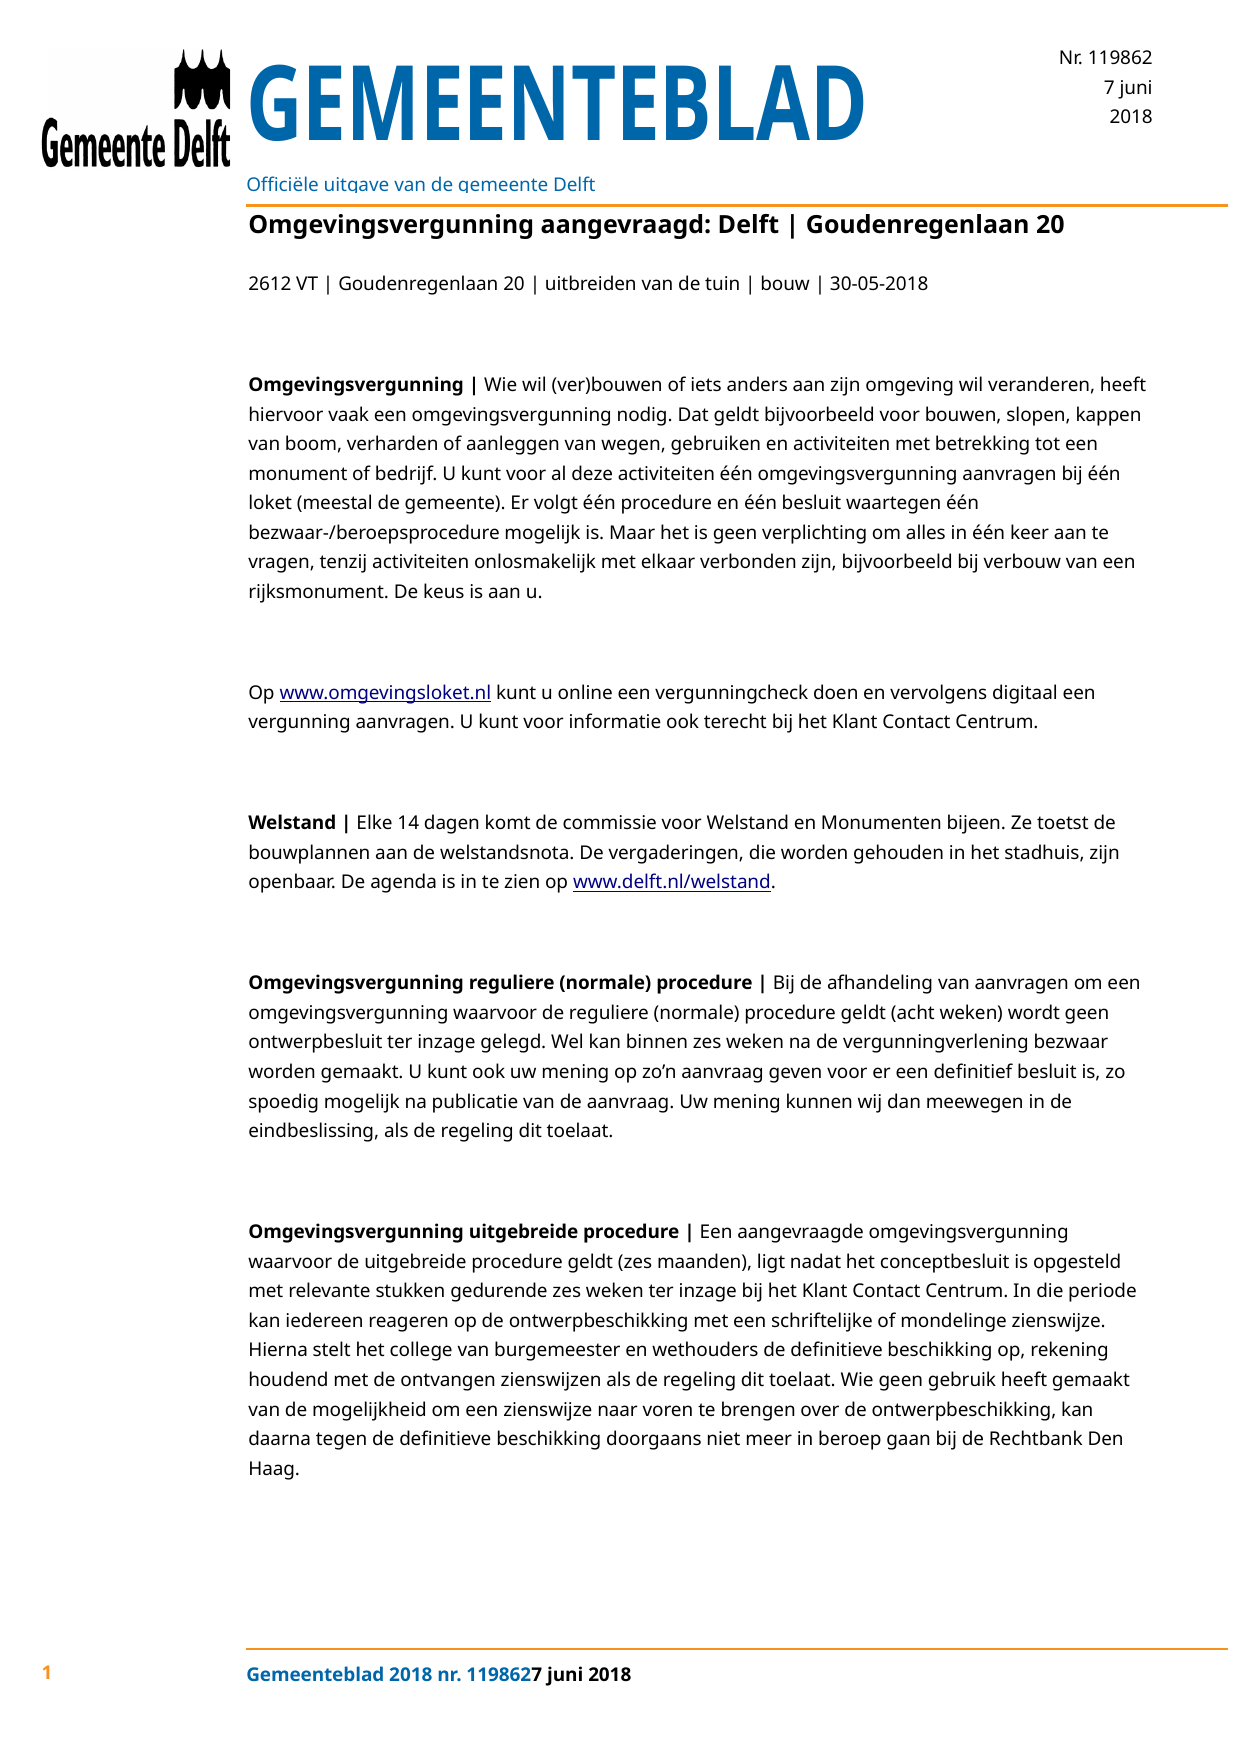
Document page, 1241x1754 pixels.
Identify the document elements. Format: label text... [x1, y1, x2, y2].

text Op www.omgevingsloket.nl kunt u online een vergunningcheck doen en vervolgens digitaal een vergunning aanvragen. U kunt voor informatie ook terecht bij het Klant Contact Centrum. [248, 679, 1152, 734]
text 2612 VT | Goudenregenlaan 20 | uitbreiden van de tuin | bouw | 30-05-2018 [248, 270, 1152, 296]
text Omgevingsvergunning aangevraagd: Delft | Goudenregenlaan 20 [248, 207, 1152, 241]
picture [41, 47, 231, 172]
text Omgevingsvergunning | Wie wil (ver)bouwen of iets anders aan zijn omgeving wil veranderen, heeft hiervoor vaak een omgevingsvergunning nodig. Dat geldt bijvoorbeeld voor bouwen, slopen, kappen van boom, verharden of aanleggen van wegen, gebruiken en activiteiten met betrekking tot een monument of bedrijf. U kunt voor al deze activiteiten één omgevingsvergunning aanvragen bij één loket (meestal de gemeente). Er volgt één procedure en één besluit waartegen één bezwaar-/beroepsprocedure mogelijk is. Maar het is geen verplichting om alles in één keer aan te vragen, tenzij activiteiten onlosmakelijk met elkaar verbonden zijn, bijvoorbeeld bij verbouw van een rijksmonument. De keus is aan u. [248, 371, 1152, 604]
text Omgevingsvergunning reguliere (normale) procedure | Bij de afhandeling van aanvragen om een omgevingsvergunning waarvoor de reguliere (normale) procedure geldt (acht weken) wordt geen ontwerpbesluit ter inzage gelegd. Wel kan binnen zes weken na de vergunningverlening bezwaar worden gemaakt. U kunt ook uw mening op zo’n aanvraag geven voor er een definitief besluit is, zo spoedig mogelijk na publicatie van de aanvraag. Uw mening kunnen wij dan meewegen in de eindbeslissing, als de regeling dit toelaat. [248, 969, 1152, 1143]
text Welstand | Elke 14 dagen komt de commissie voor Welstand en Monumenten bijeen. Ze toetst de bouwplannen aan de welstandsnota. De vergaderingen, die worden gehouden in het stadhuis, zijn openbaar. De agenda is in te zien op www.delft.nl/welstand. [248, 809, 1152, 894]
text Omgevingsvergunning uitgebreide procedure | Een aangevraagde omgevingsvergunning waarvoor de uitgebreide procedure geldt (zes maanden), ligt nadat het conceptbesluit is opgesteld met relevante stukken gedurende zes weken ter inzage bij het Klant Contact Centrum. In die periode kan iedereen reageren op de ontwerpbeschikking met een schriftelijke of mondelinge zienswijze. Hierna stelt het college van burgemeester en wethouders de definitieve beschikking op, rekening houdend met de ontvangen zienswijzen als de regeling dit toelaat. Wie geen gebruik heeft gemaakt van de mogelijkheid om een zienswijze naar voren te brengen over de ontwerpbeschikking, kan daarna tegen de definitieve beschikking doorgaans niet meer in beroep gaan bij de Rechtbank Den Haag. [248, 1218, 1152, 1481]
